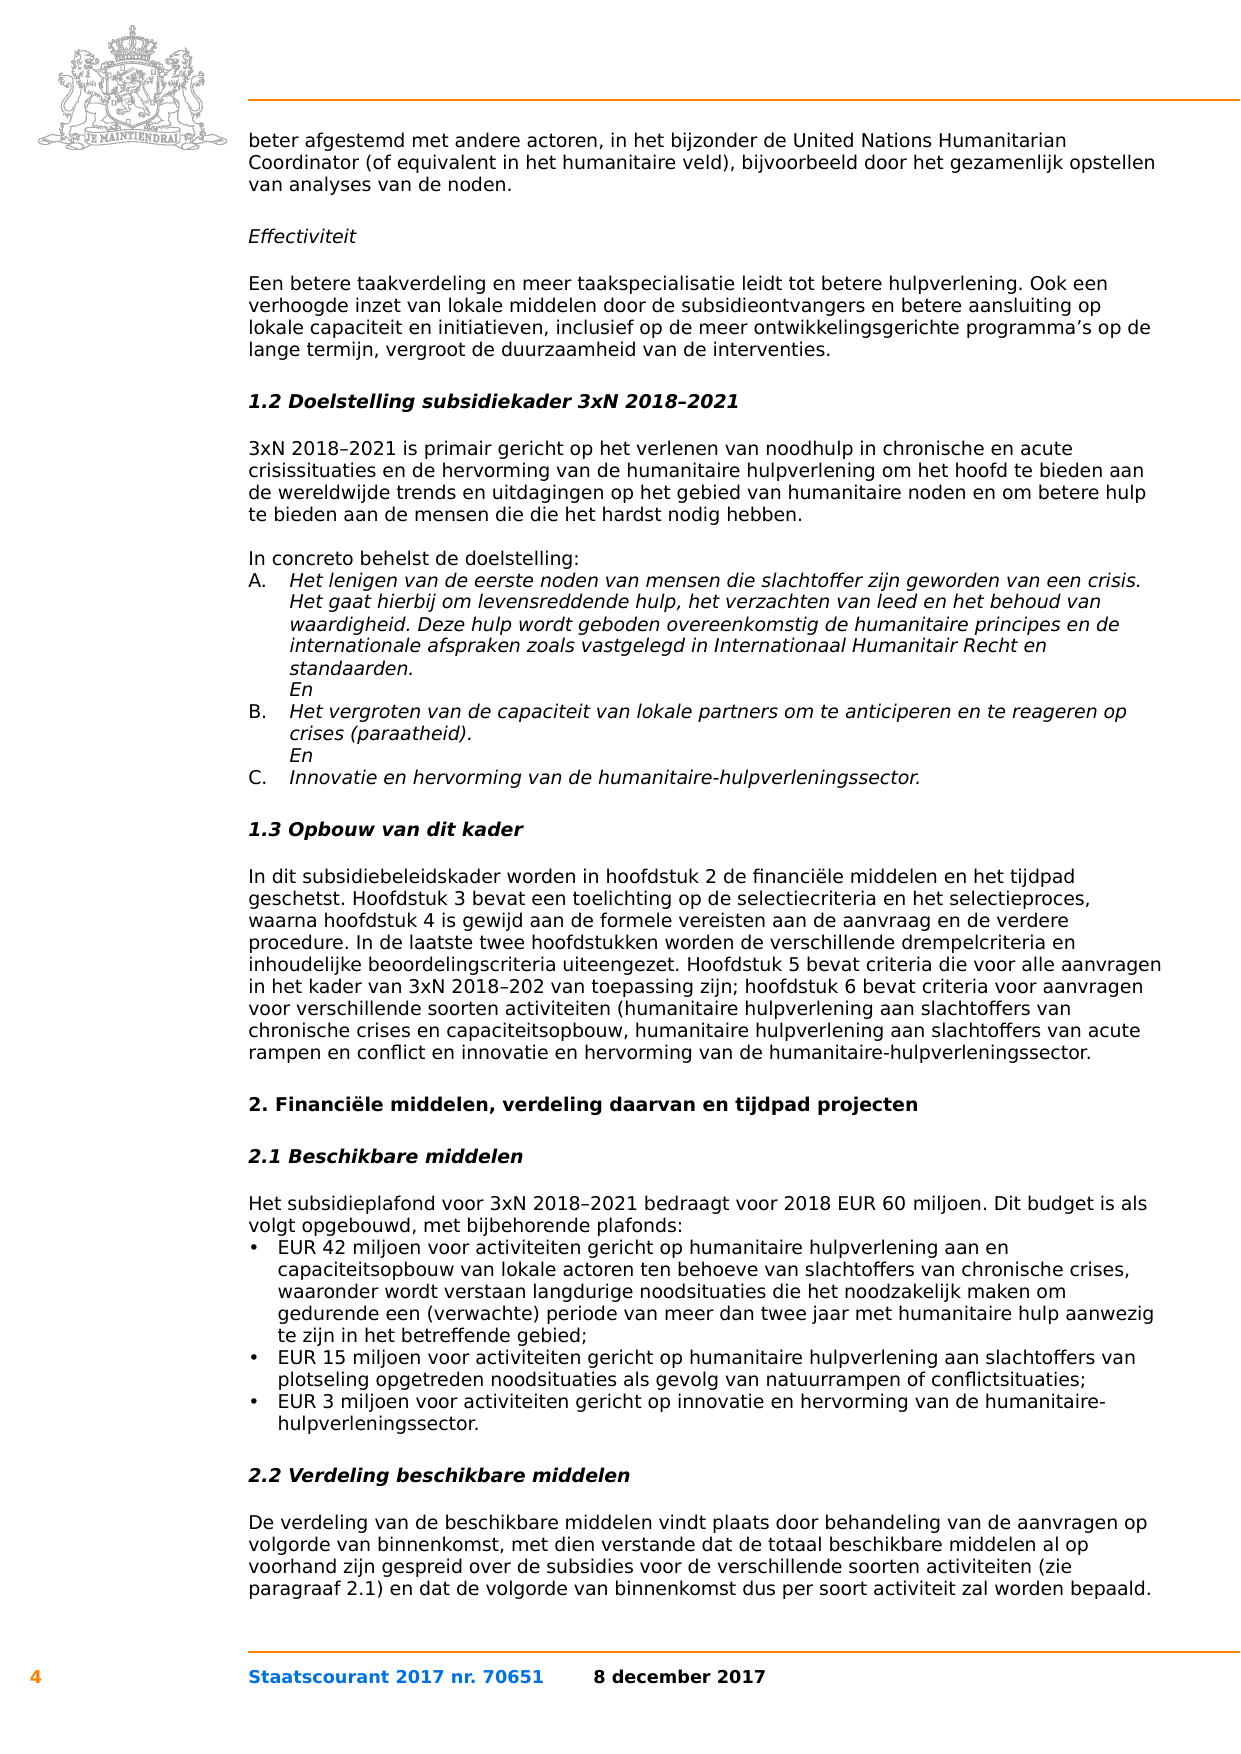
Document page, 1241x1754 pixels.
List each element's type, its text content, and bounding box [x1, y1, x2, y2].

text • EUR 42 miljoen voor activiteiten gericht op humanitaire hulpverlening aan en capaciteitsopbouw van lokale actoren ten behoeve van slachtoffers van chronische crises, waaronder wordt verstaan langdurige noodsituaties die het noodzakelijk maken om gedurende een (verwachte) periode van meer dan twee jaar met humanitaire hulp aanwezig te zijn in het betreffende gebied; [248, 1237, 1163, 1347]
text beter afgestemd met andere actoren, in het bijzonder de United Nations Humanitarian Coordinator (of equivalent in het humanitaire veld), bijvoorbeeld door het gezamenlijk opstellen van analyses van de noden. [248, 130, 1163, 196]
text C. Innovatie en hervorming van de humanitaire-hulpverleningssector. [248, 767, 1163, 789]
text En [289, 679, 1163, 701]
subtitle 2.2 Verdeling beschikbare middelen [248, 1465, 1163, 1487]
subtitle 1.2 Doelstelling subsidiekader 3xN 2018–2021 [248, 391, 1163, 413]
text De verdeling van de beschikbare middelen vindt plaats door behandeling van de aanvragen op volgorde van binnenkomst, met dien verstande dat de totaal beschikbare middelen al op voorhand zijn gespreid over de subsidies voor de verschillende soorten activiteiten (zie paragraaf 2.1) en dat de volgorde van binnenkomst dus per soort activiteit zal worden bepaald. [248, 1512, 1163, 1600]
text • EUR 15 miljoen voor activiteiten gericht op humanitaire hulpverlening aan slachtoffers van plotseling opgetreden noodsituaties als gevolg van natuurrampen of conflictsituaties; [248, 1347, 1163, 1391]
subtitle 1.3 Opbouw van dit kader [248, 819, 1163, 841]
text In dit subsidiebeleidskader worden in hoofdstuk 2 de financiële middelen en het tijdpad geschetst. Hoofdstuk 3 bevat een toelichting op de selectiecriteria en het selectieproces, waarna hoofdstuk 4 is gewijd aan de formele vereisten aan de aanvraag en de verdere procedure. In de laatste twee hoofdstukken worden de verschillende drempelcriteria en inhoudelijke beoordelingscriteria uiteengezet. Hoofdstuk 5 bevat criteria die voor alle aanvragen in het kader van 3xN 2018–202 van toepassing zijn; hoofdstuk 6 bevat criteria voor aanvragen voor verschillende soorten activiteiten (humanitaire hulpverlening aan slachtoffers van chronische crises en capaciteitsopbouw, humanitaire hulpverlening aan slachtoffers van acute rampen en conflict en innovatie en hervorming van de humanitaire-hulpverleningssector. [248, 866, 1163, 1064]
text En [289, 745, 1163, 767]
subtitle 2.1 Beschikbare middelen [248, 1146, 1163, 1168]
subtitle 2. Financiële middelen, verdeling daarvan en tijdpad projecten [248, 1094, 1163, 1116]
text B. Het vergroten van de capaciteit van lokale partners om te anticiperen en te reageren op crises (paraatheid). [248, 701, 1163, 745]
picture [38, 25, 227, 150]
text • EUR 3 miljoen voor activiteiten gericht op innovatie en hervorming van de humanitaire-hulpverleningssector. [248, 1391, 1163, 1435]
text 3xN 2018–2021 is primair gericht op het verlenen van noodhulp in chronische en acute crisissituaties en de hervorming van de humanitaire hulpverlening om het hoofd te bieden aan de wereldwijde trends en uitdagingen op het gebied van humanitaire noden en om betere hulp te bieden aan de mensen die die het hardst nodig hebben. [248, 438, 1163, 526]
text Het subsidieplafond voor 3xN 2018–2021 bedraagt voor 2018 EUR 60 miljoen. Dit budget is als volgt opgebouwd, met bijbehorende plafonds: [248, 1193, 1163, 1237]
subtitle Effectiviteit [248, 226, 1163, 248]
text In concreto behelst de doelstelling: [248, 547, 1163, 569]
text Een betere taakverdeling en meer taakspecialisatie leidt tot betere hulpverlening. Ook een verhoogde inzet van lokale middelen door de subsidieontvangers en betere aansluiting op lokale capaciteit en initiatieven, inclusief op de meer ontwikkelingsgerichte programma’s op de lange termijn, vergroot de duurzaamheid van de interventies. [248, 273, 1163, 361]
text A. Het lenigen van de eerste noden van mensen die slachtoffer zijn geworden van een crisis. Het gaat hierbij om levensreddende hulp, het verzachten van leed en het behoud van waardigheid. Deze hulp wordt geboden overeenkomstig de humanitaire principes en de internationale afspraken zoals vastgelegd in Internationaal Humanitair Recht en standaarden. [248, 569, 1163, 679]
